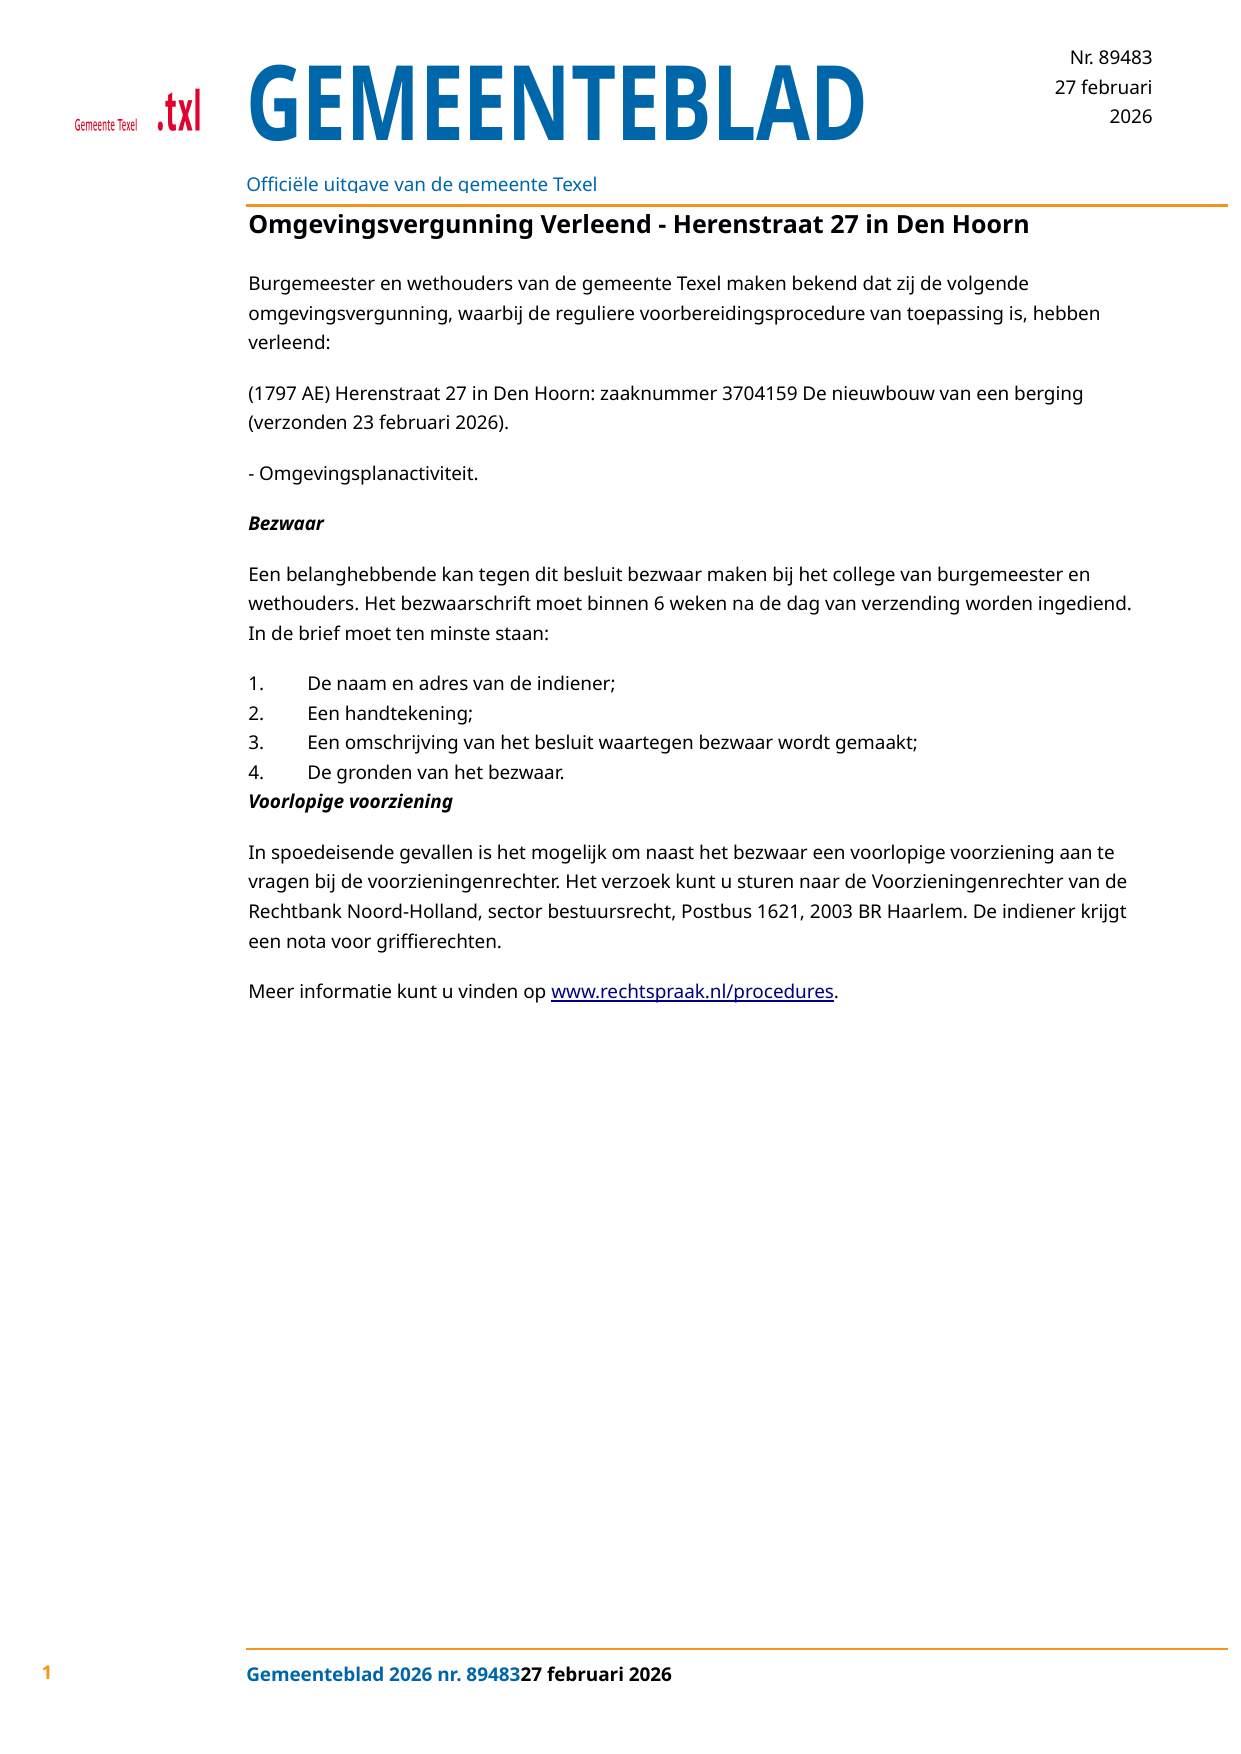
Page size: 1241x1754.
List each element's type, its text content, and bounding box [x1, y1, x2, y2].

text - Omgevingsplanactiviteit. [248, 460, 1152, 486]
picture [41, 47, 231, 172]
text Voorlopige voorziening [248, 789, 1152, 814]
text Omgevingsvergunning Verleend - Herenstraat 27 in Den Hoorn [248, 207, 1152, 241]
text Burgemeester en wethouders van de gemeente Texel maken bekend dat zij de volgende omgevingsvergunning, waarbij de reguliere voorbereidingsprocedure van toepassing is, hebben verleend: [248, 270, 1152, 355]
list Een handtekening; [248, 700, 1152, 726]
list De naam en adres van de indiener; [248, 670, 1152, 696]
text Meer informatie kunt u vinden op www.rechtspraak.nl/procedures. [248, 978, 1152, 1004]
text In spoedeisende gevallen is het mogelijk om naast het bezwaar een voorlopige voorziening aan te vragen bij de voorzieningenrechter. Het verzoek kunt u sturen naar de Voorzieningenrechter van de Rechtbank Noord-Holland, sector bestuursrecht, Postbus 1621, 2003 BR Haarlem. De indiener krijgt een nota voor griffierechten. [248, 839, 1152, 953]
text Een belanghebbende kan tegen dit besluit bezwaar maken bij het college van burgemeester en wethouders. Het bezwaarschrift moet binnen 6 weken na de dag van verzending worden ingediend. In de brief moet ten minste staan: [248, 561, 1152, 646]
text Bezwaar [248, 510, 1152, 536]
list De gronden van het bezwaar. [248, 759, 1152, 785]
text (1797 AE) Herenstraat 27 in Den Hoorn: zaaknummer 3704159 De nieuwbouw van een berging (verzonden 23 februari 2026). [248, 380, 1152, 435]
list Een omschrijving van het besluit waartegen bezwaar wordt gemaakt; [248, 729, 1152, 755]
